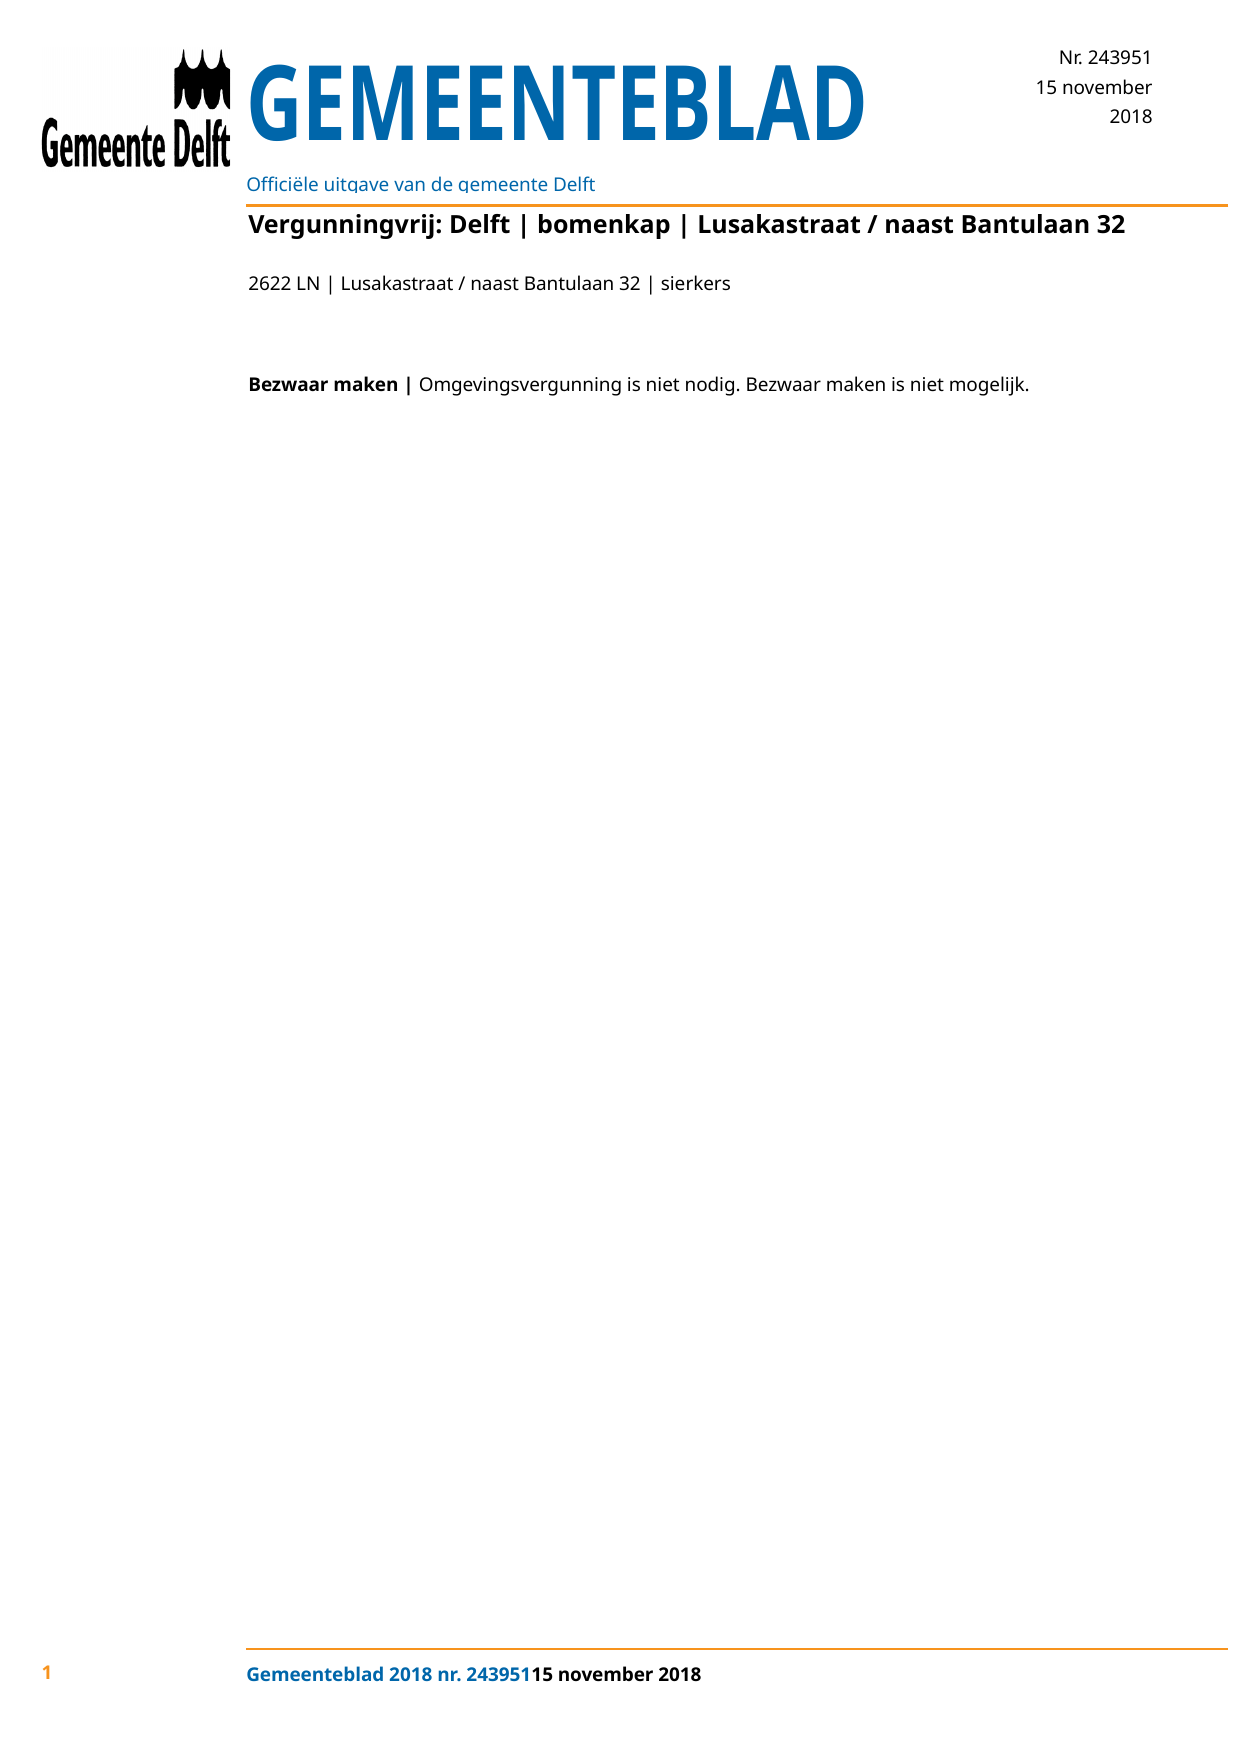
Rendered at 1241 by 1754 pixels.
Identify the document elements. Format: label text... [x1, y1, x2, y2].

text Vergunningvrij: Delft | bomenkap | Lusakastraat / naast Bantulaan 32 [248, 207, 1152, 241]
picture [41, 47, 231, 172]
text Bezwaar maken | Omgevingsvergunning is niet nodig. Bezwaar maken is niet mogelijk. [248, 371, 1152, 397]
text 2622 LN | Lusakastraat / naast Bantulaan 32 | sierkers [248, 270, 1152, 296]
